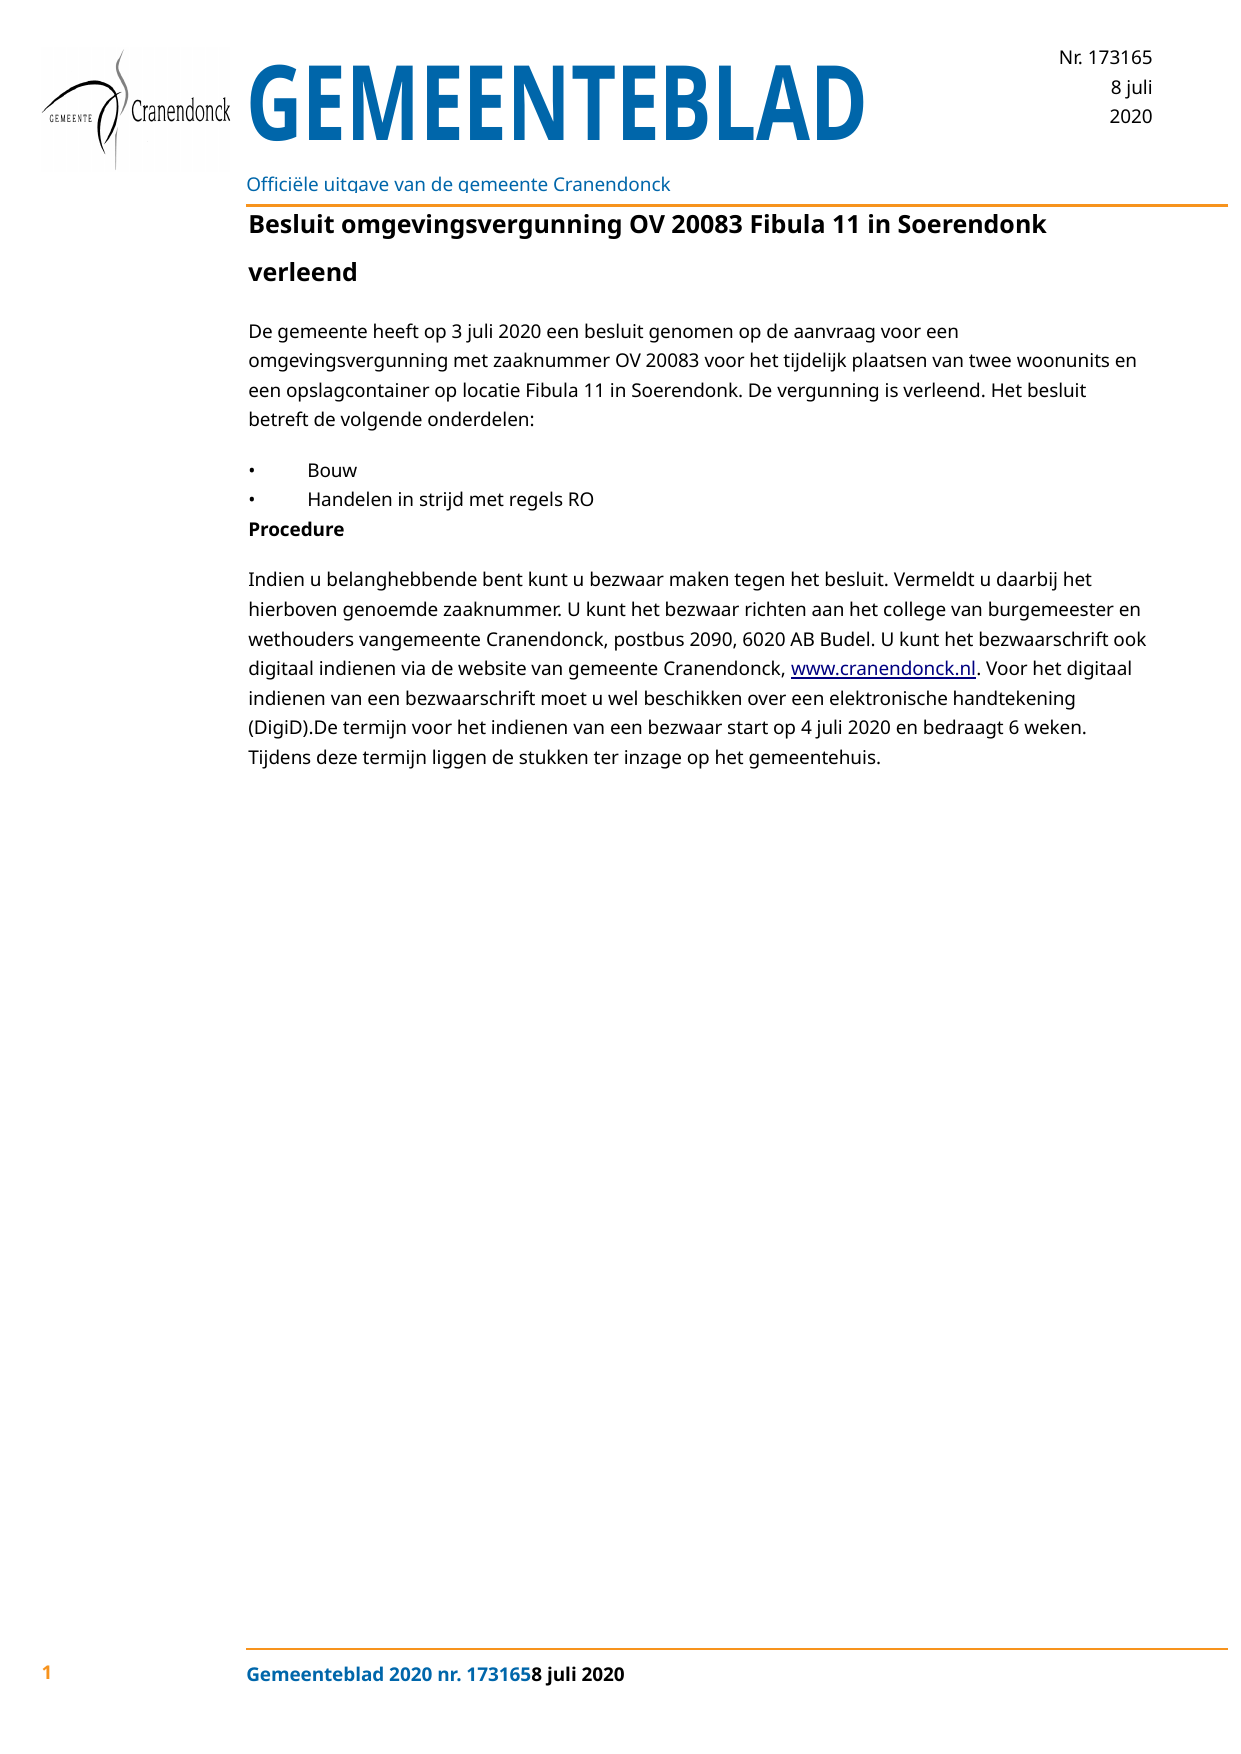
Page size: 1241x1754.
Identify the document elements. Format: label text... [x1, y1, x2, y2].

list Bouw [248, 457, 1152, 483]
picture [41, 47, 231, 172]
text Indien u belanghebbende bent kunt u bezwaar maken tegen het besluit. Vermeldt u daarbij het hierboven genoemde zaaknummer. U kunt het bezwaar richten aan het college van burgemeester en wethouders vangemeente Cranendonck, postbus 2090, 6020 AB Budel. U kunt het bezwaarschrift ook digitaal indienen via de website van gemeente Cranendonck, www.cranendonck.nl. Voor het digitaal indienen van een bezwaarschrift moet u wel beschikken over een elektronische handtekening (DigiD).De termijn voor het indienen van een bezwaar start op 4 juli 2020 en bedraagt 6 weken. Tijdens deze termijn liggen de stukken ter inzage op het gemeentehuis. [248, 567, 1152, 770]
text Besluit omgevingsvergunning OV 20083 Fibula 11 in Soerendonk verleend [248, 207, 1152, 288]
text Procedure [248, 516, 1152, 542]
text De gemeente heeft op 3 juli 2020 een besluit genomen op de aanvraag voor een omgevingsvergunning met zaaknummer OV 20083 voor het tijdelijk plaatsen van twee woonunits en een opslagcontainer op locatie Fibula 11 in Soerendonk. De vergunning is verleend. Het besluit betreft de volgende onderdelen: [248, 318, 1152, 432]
list Handelen in strijd met regels RO [248, 487, 1152, 512]
